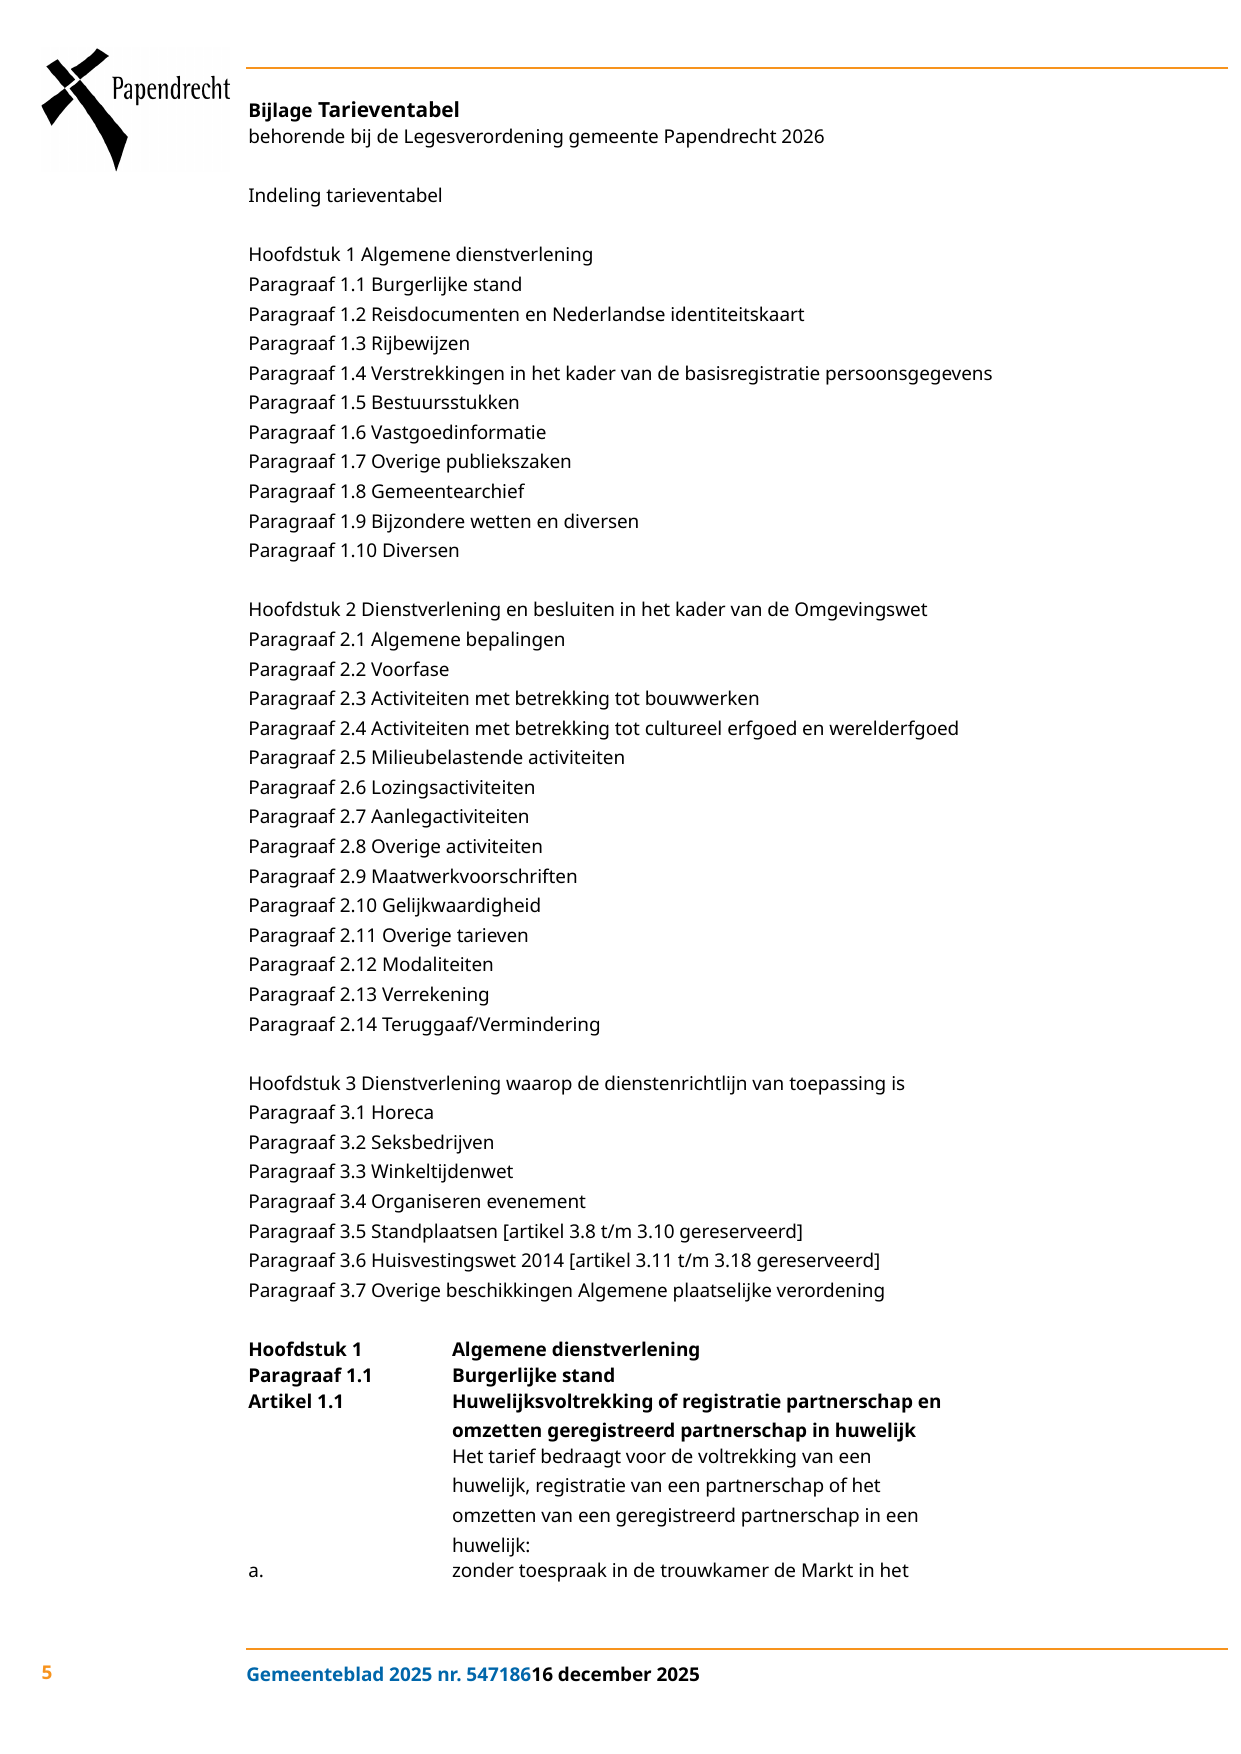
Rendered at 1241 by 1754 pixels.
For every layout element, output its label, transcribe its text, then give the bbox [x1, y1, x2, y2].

text Paragraaf 2.10 Gelijkwaardigheid [248, 892, 1152, 918]
text Paragraaf 1.7 Overige publiekszaken [248, 449, 1152, 474]
text Paragraaf 1.6 Vastgoedinformatie [248, 419, 1152, 445]
text Paragraaf 2.4 Activiteiten met betrekking tot cultureel erfgoed en werelderfgoed [248, 715, 1152, 741]
text Paragraaf 2.6 Lozingsactiviteiten [248, 774, 1152, 800]
text Paragraaf 3.1 Horeca [248, 1099, 1152, 1125]
text Paragraaf 1.4 Verstrekkingen in het kader van de basisregistratie persoonsgegevens [248, 360, 1152, 386]
text Paragraaf 1.1 Burgerlijke stand [248, 271, 1152, 297]
text Hoofdstuk 3 Dienstverlening waarop de dienstenrichtlijn van toepassing is [248, 1070, 1152, 1096]
table_cell zonder toespraak in de trouwkamer de Markt in het [452, 1558, 948, 1583]
text Paragraaf 2.2 Voorfase [248, 656, 1152, 682]
table_cell Huwelijksvoltrekking of registratie partnerschap en omzetten geregistreerd partnerschap in huwelijk [452, 1388, 948, 1443]
table_cell Paragraaf 1.1 [248, 1362, 452, 1388]
table_cell [248, 1443, 452, 1558]
text Paragraaf 2.14 Teruggaaf/Vermindering [248, 1011, 1152, 1037]
table_header Algemene dienstverlening [452, 1336, 948, 1362]
text Paragraaf 3.7 Overige beschikkingen Algemene plaatselijke verordening [248, 1277, 1152, 1303]
text Paragraaf 2.9 Maatwerkvoorschriften [248, 863, 1152, 889]
table_cell [948, 1388, 1152, 1443]
text Paragraaf 3.2 Seksbedrijven [248, 1129, 1152, 1155]
text Paragraaf 2.11 Overige tarieven [248, 922, 1152, 948]
text Paragraaf 1.3 Rijbewijzen [248, 330, 1152, 356]
table_cell [948, 1443, 1152, 1558]
text behorende bij de Legesverordening gemeente Papendrecht 2026 [248, 123, 1152, 149]
text Paragraaf 1.10 Diversen [248, 537, 1152, 563]
text Paragraaf 2.3 Activiteiten met betrekking tot bouwwerken [248, 685, 1152, 711]
text Paragraaf 2.7 Aanlegactiviteiten [248, 804, 1152, 829]
text Paragraaf 3.4 Organiseren evenement [248, 1188, 1152, 1214]
text Paragraaf 3.5 Standplaatsen [artikel 3.8 t/m 3.10 gereserveerd] [248, 1218, 1152, 1244]
text Paragraaf 2.13 Verrekening [248, 981, 1152, 1007]
text Hoofdstuk 2 Dienstverlening en besluiten in het kader van de Omgevingswet [248, 597, 1152, 622]
text Paragraaf 3.6 Huisvestingswet 2014 [artikel 3.11 t/m 3.18 gereserveerd] [248, 1247, 1152, 1273]
text Paragraaf 2.5 Milieubelastende activiteiten [248, 744, 1152, 770]
table_cell a. [248, 1558, 452, 1583]
text Hoofdstuk 1 Algemene dienstverlening [248, 242, 1152, 267]
table_cell [948, 1558, 1152, 1583]
table_cell [948, 1362, 1152, 1388]
text Paragraaf 1.8 Gemeentearchief [248, 478, 1152, 504]
text Indeling tarieventabel [248, 182, 1152, 208]
picture [41, 47, 231, 172]
text Bijlage Tarieventabel [248, 95, 1152, 123]
text Paragraaf 2.8 Overige activiteiten [248, 833, 1152, 859]
text Paragraaf 3.3 Winkeltijdenwet [248, 1159, 1152, 1184]
table_cell Het tarief bedraagt voor de voltrekking van een huwelijk, registratie van een partnerschap of het omzetten van een geregistreerd partnerschap in een huwelijk: [452, 1443, 948, 1558]
text Paragraaf 2.1 Algemene bepalingen [248, 626, 1152, 652]
text Paragraaf 1.2 Reisdocumenten en Nederlandse identiteitskaart [248, 301, 1152, 327]
text Paragraaf 2.12 Modaliteiten [248, 952, 1152, 977]
table_cell Burgerlijke stand [452, 1362, 948, 1388]
table_header [948, 1336, 1152, 1362]
text Paragraaf 1.5 Bestuursstukken [248, 389, 1152, 415]
text Paragraaf 1.9 Bijzondere wetten en diversen [248, 508, 1152, 534]
table_cell Artikel 1.1 [248, 1388, 452, 1443]
table_header Hoofdstuk 1 [248, 1336, 452, 1362]
